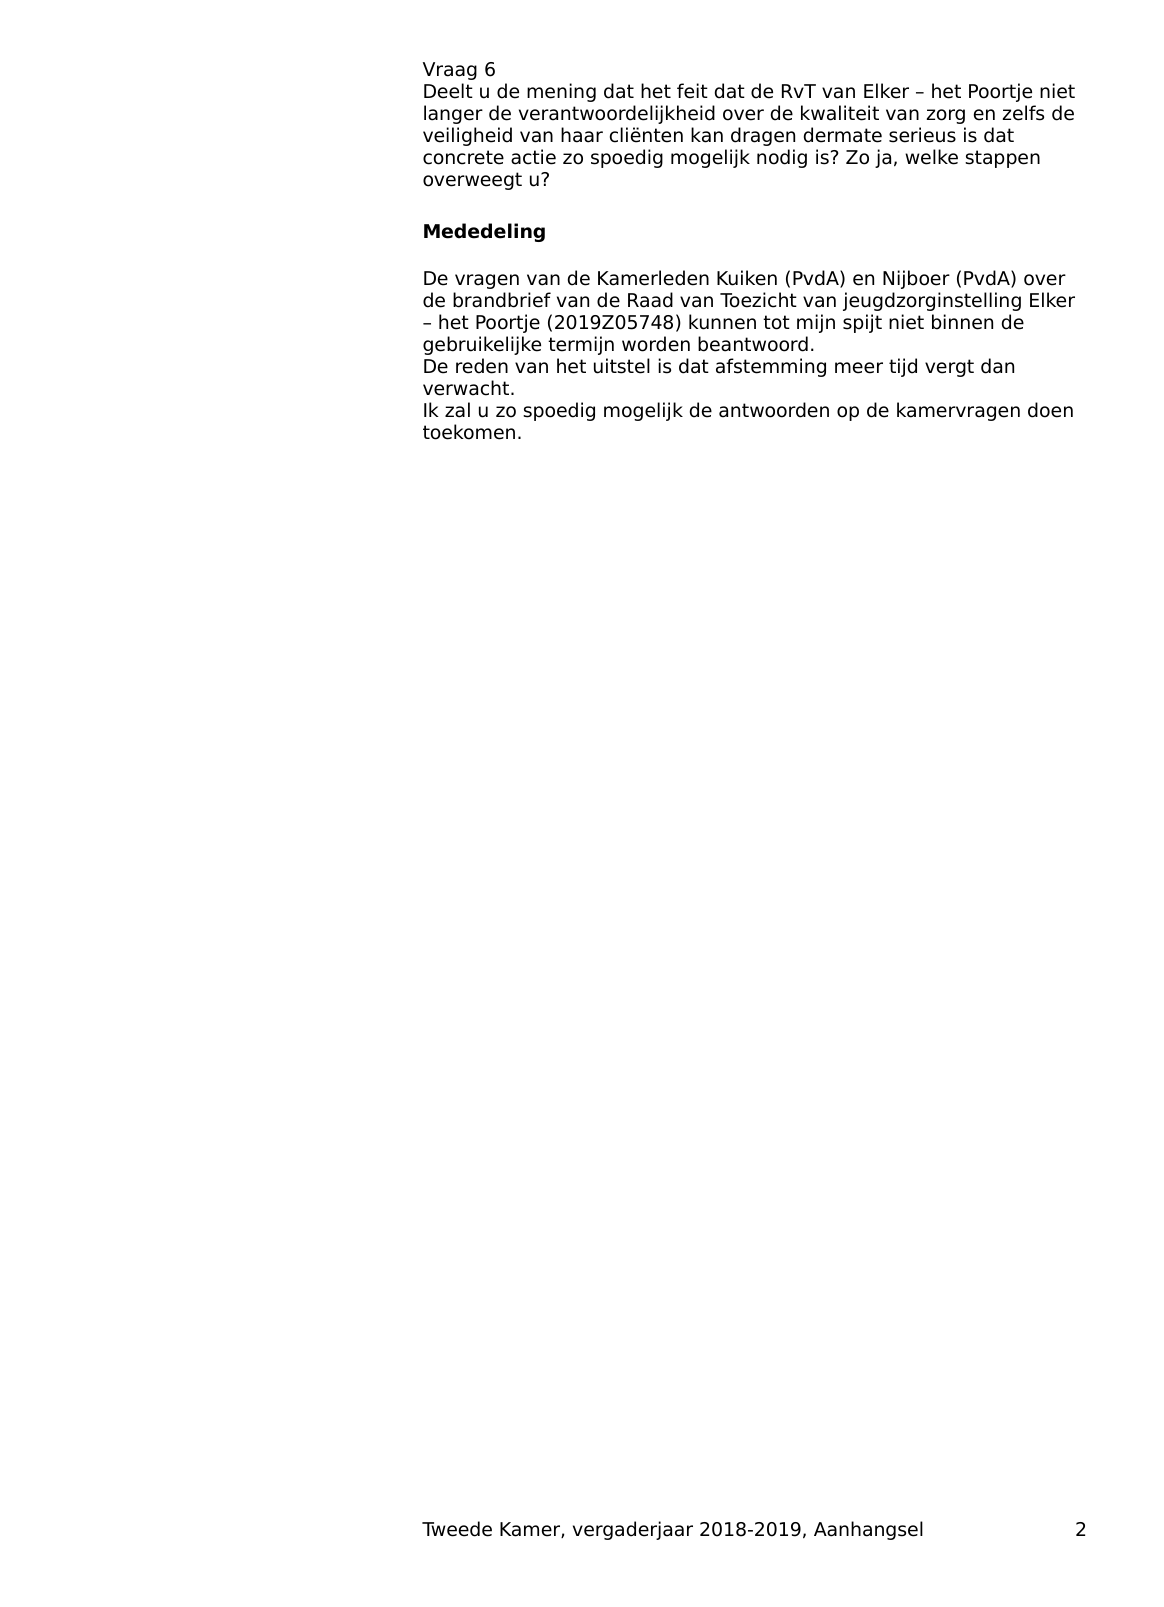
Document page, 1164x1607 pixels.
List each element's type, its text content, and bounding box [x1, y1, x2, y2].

text Deelt u de mening dat het feit dat de RvT van Elker – het Poortje niet langer de verantwoordelijkheid over de kwaliteit van zorg en zelfs de veiligheid van haar cliënten kan dragen dermate serieus is dat concrete actie zo spoedig mogelijk nodig is? Zo ja, welke stappen overweegt u? [422, 81, 1087, 191]
text De reden van het uitstel is dat afstemming meer tijd vergt dan verwacht. [422, 356, 1087, 400]
subtitle Mededeling [422, 221, 1087, 243]
text Ik zal u zo spoedig mogelijk de antwoorden op de kamervragen doen toekomen. [422, 400, 1087, 444]
text De vragen van de Kamerleden Kuiken (PvdA) en Nijboer (PvdA) over de brandbrief van de Raad van Toezicht van jeugdzorginstelling Elker – het Poortje (2019Z05748) kunnen tot mijn spijt niet binnen de gebruikelijke termijn worden beantwoord. [422, 268, 1087, 356]
text Vraag 6 [422, 59, 1087, 81]
